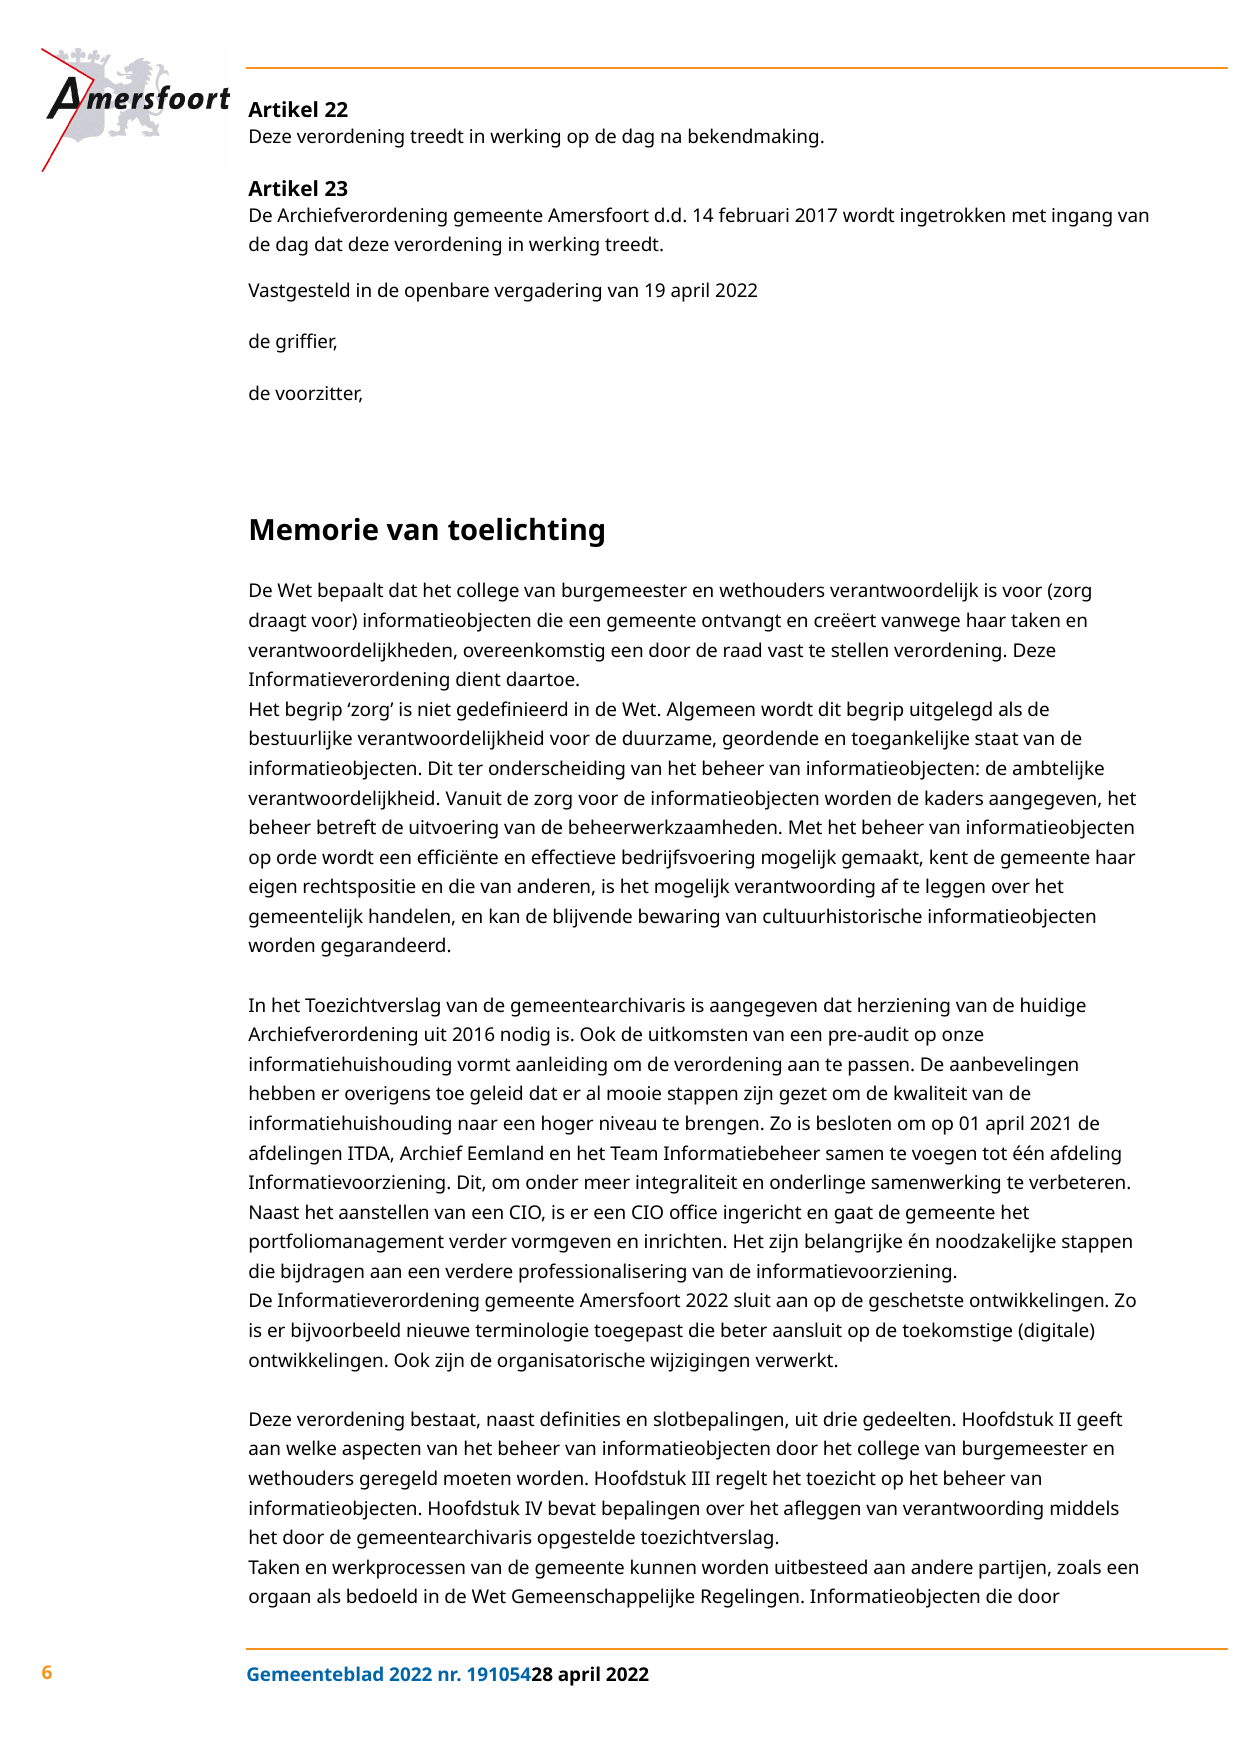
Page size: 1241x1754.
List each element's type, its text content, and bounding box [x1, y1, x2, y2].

text Vastgesteld in de openbare vergadering van 19 april 2022 [248, 277, 1152, 303]
text de griffier, [248, 329, 1152, 354]
text De Wet bepaalt dat het college van burgemeester en wethouders verantwoordelijk is voor (zorg draagt voor) informatieobjecten die een gemeente ontvangt en creëert vanwege haar taken en verantwoordelijkheden, overeenkomstig een door de raad vast te stellen verordening. Deze Informatieverordening dient daartoe. [248, 578, 1152, 692]
text In het Toezichtverslag van de gemeentearchivaris is aangegeven dat herziening van de huidige Archiefverordening uit 2016 nodig is. Ook de uitkomsten van een pre-audit op onze informatiehuishouding vormt aanleiding om de verordening aan te passen. De aanbevelingen hebben er overigens toe geleid dat er al mooie stappen zijn gezet om de kwaliteit van de informatiehuishouding naar een hoger niveau te brengen. Zo is besloten om op 01 april 2021 de afdelingen ITDA, Archief Eemland en het Team Informatiebeheer samen te voegen tot één afdeling Informatievoorziening. Dit, om onder meer integraliteit en onderlinge samenwerking te verbeteren. Naast het aanstellen van een CIO, is er een CIO office ingericht en gaat de gemeente het portfoliomanagement verder vormgeven en inrichten. Het zijn belangrijke én noodzakelijke stappen die bijdragen aan een verdere professionalisering van de informatievoorziening. [248, 992, 1152, 1284]
text Het begrip ‘zorg’ is niet gedefinieerd in de Wet. Algemeen wordt dit begrip uitgelegd als de bestuurlijke verantwoordelijkheid voor de duurzame, geordende en toegankelijke staat van de informatieobjecten. Dit ter onderscheiding van het beheer van informatieobjecten: de ambtelijke verantwoordelijkheid. Vanuit de zorg voor de informatieobjecten worden de kaders aangegeven, het beheer betreft de uitvoering van de beheerwerkzaamheden. Met het beheer van informatieobjecten op orde wordt een efficiënte en effectieve bedrijfsvoering mogelijk gemaakt, kent de gemeente haar eigen rechtspositie en die van anderen, is het mogelijk verantwoording af te leggen over het gemeentelijk handelen, en kan de blijvende bewaring van cultuurhistorische informatieobjecten worden gegarandeerd. [248, 696, 1152, 958]
text Memorie van toelichting [248, 509, 1152, 548]
text Deze verordening treedt in werking op de dag na bekendmaking. [248, 123, 1152, 149]
text Artikel 22 [248, 95, 1152, 123]
text Deze verordening bestaat, naast definities en slotbepalingen, uit drie gedeelten. Hoofdstuk II geeft aan welke aspecten van het beheer van informatieobjecten door het college van burgemeester en wethouders geregeld moeten worden. Hoofdstuk III regelt het toezicht op het beheer van informatieobjecten. Hoofdstuk IV bevat bepalingen over het afleggen van verantwoording middels het door de gemeentearchivaris opgestelde toezichtverslag. [248, 1406, 1152, 1550]
text De Archiefverordening gemeente Amersfoort d.d. 14 februari 2017 wordt ingetrokken met ingang van de dag dat deze verordening in werking treedt. [248, 202, 1152, 257]
text De Informatieverordening gemeente Amersfoort 2022 sluit aan op de geschetste ontwikkelingen. Zo is er bijvoorbeeld nieuwe terminologie toegepast die beter aansluit op de toekomstige (digitale) ontwikkelingen. Ook zijn de organisatorische wijzigingen verwerkt. [248, 1288, 1152, 1373]
text Artikel 23 [248, 174, 1152, 202]
text Taken en werkprocessen van de gemeente kunnen worden uitbesteed aan andere partijen, zoals een orgaan als bedoeld in de Wet Gemeenschappelijke Regelingen. Informatieobjecten die door [248, 1554, 1152, 1609]
text de voorzitter, [248, 380, 1152, 406]
picture [41, 47, 231, 172]
